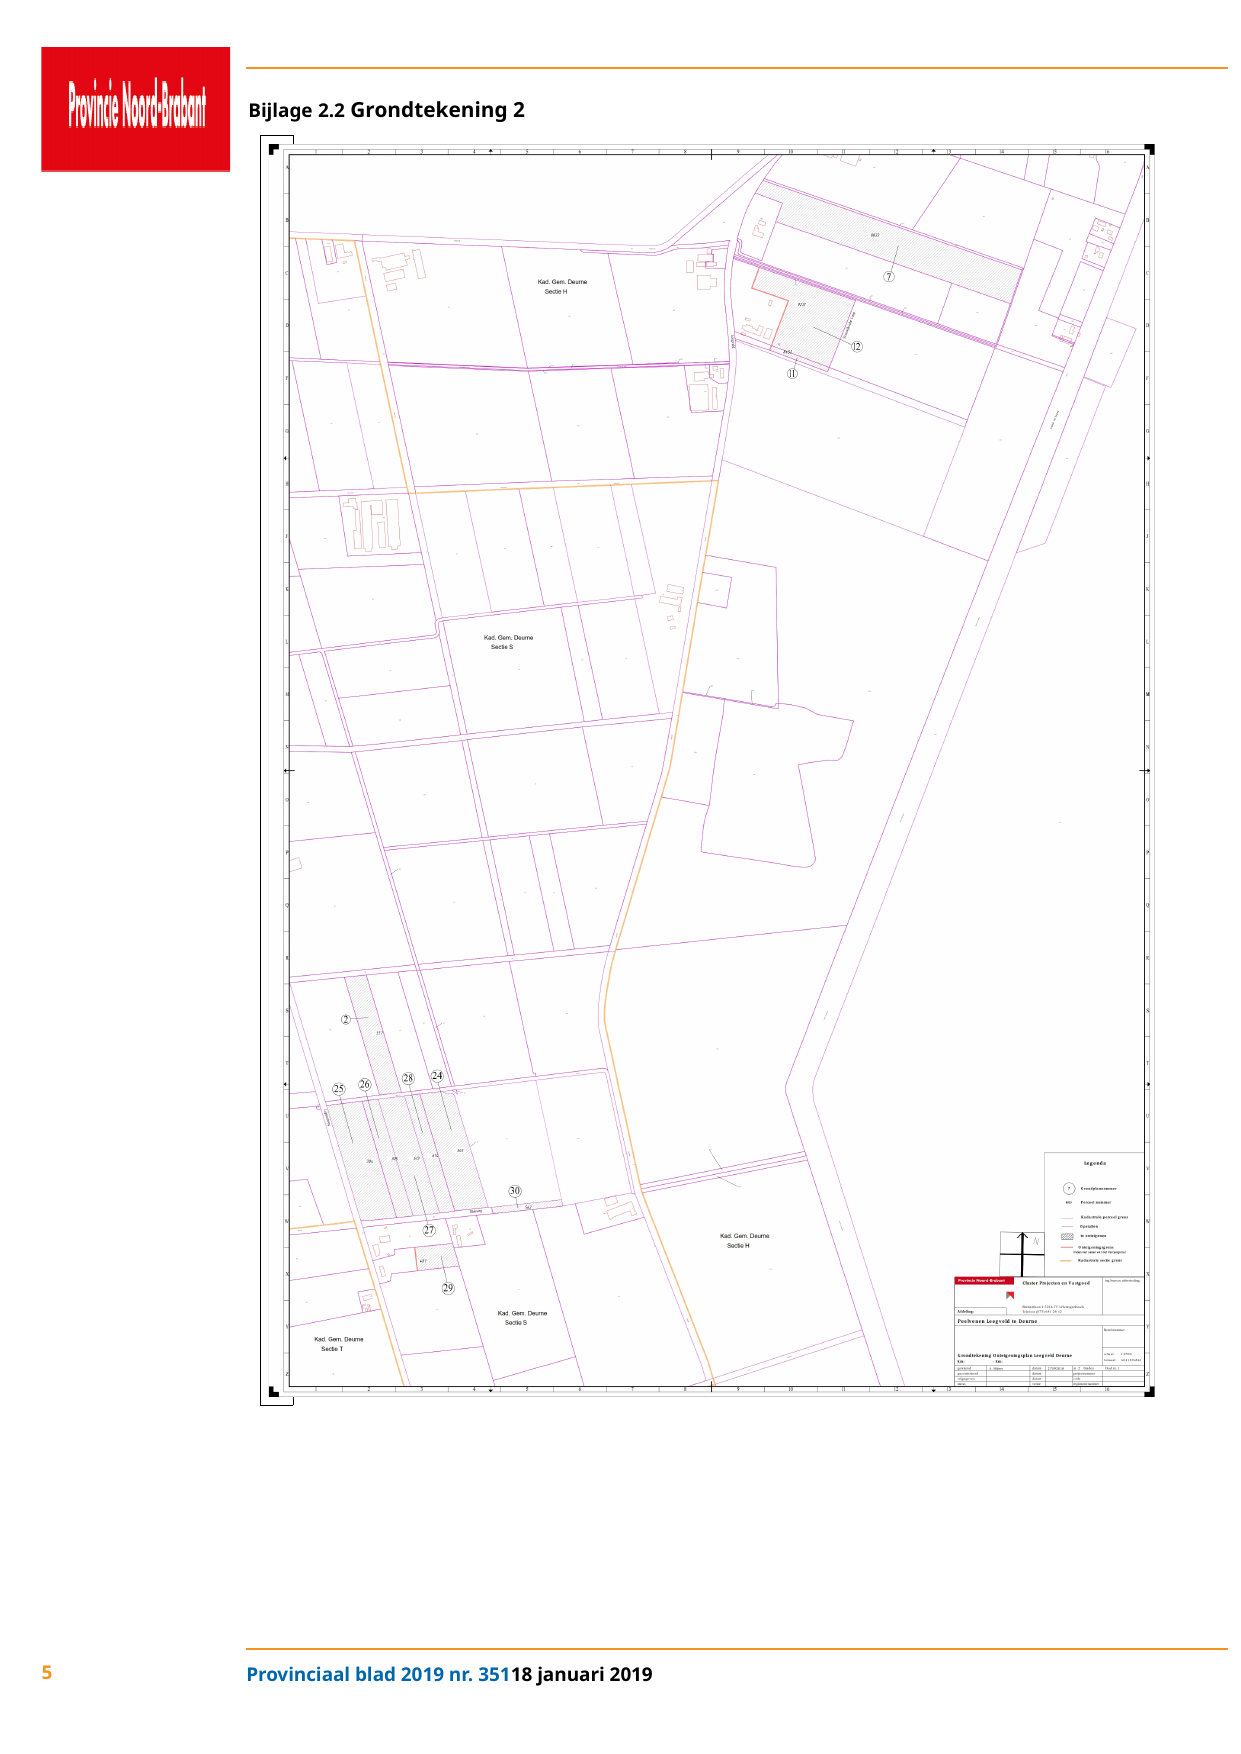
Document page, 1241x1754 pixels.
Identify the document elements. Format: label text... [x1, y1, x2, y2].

text Bijlage 2.2 Grondtekening 2 [248, 95, 1152, 123]
picture [268, 144, 1155, 1397]
picture [41, 47, 231, 172]
